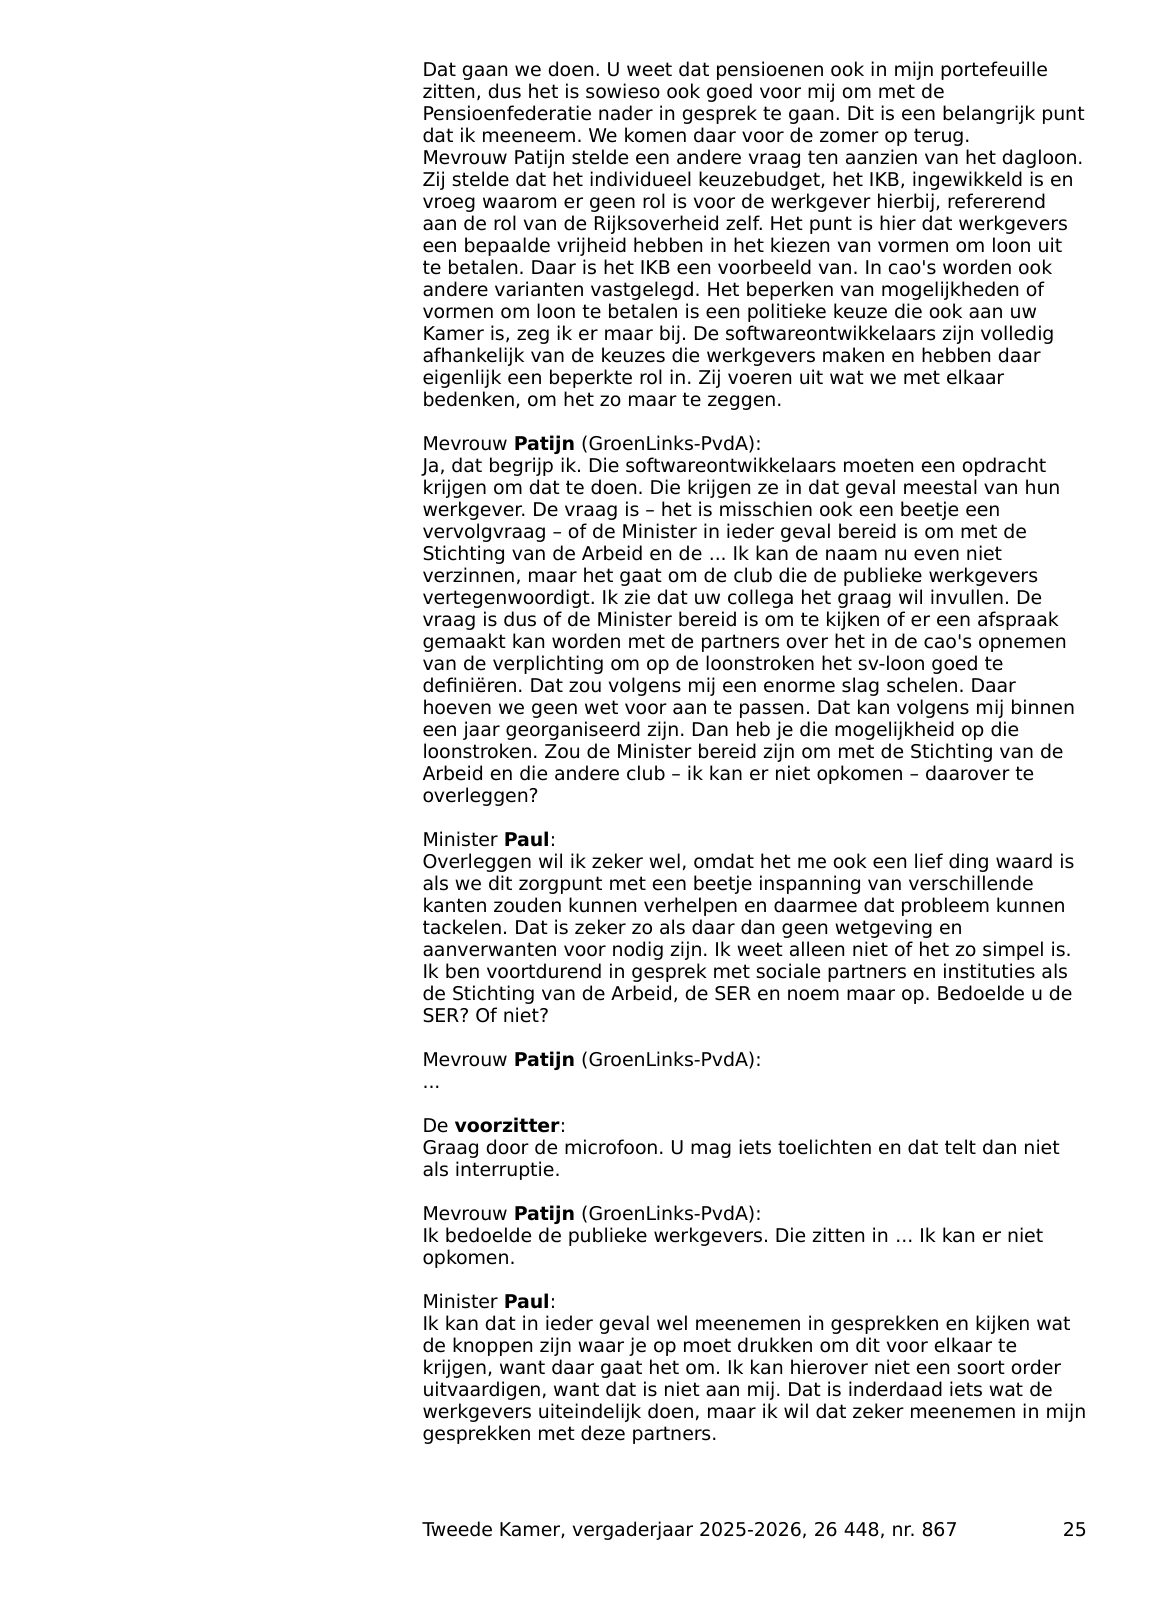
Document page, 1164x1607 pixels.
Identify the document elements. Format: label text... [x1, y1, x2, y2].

text Minister Paul: [422, 1291, 1087, 1313]
text Ik kan dat in ieder geval wel meenemen in gesprekken en kijken wat de knoppen zijn waar je op moet drukken om dit voor elkaar te krijgen, want daar gaat het om. Ik kan hierover niet een soort order uitvaardigen, want dat is niet aan mij. Dat is inderdaad iets wat de werkgevers uiteindelijk doen, maar ik wil dat zeker meenemen in mijn gesprekken met deze partners. [422, 1313, 1087, 1445]
text Overleggen wil ik zeker wel, omdat het me ook een lief ding waard is als we dit zorgpunt met een beetje inspanning van verschillende kanten zouden kunnen verhelpen en daarmee dat probleem kunnen tackelen. Dat is zeker zo als daar dan geen wetgeving en aanverwanten voor nodig zijn. Ik weet alleen niet of het zo simpel is. Ik ben voortdurend in gesprek met sociale partners en instituties als de Stichting van de Arbeid, de SER en noem maar op. Bedoelde u de SER? Of niet? [422, 851, 1087, 1027]
text Mevrouw Patijn stelde een andere vraag ten aanzien van het dagloon. Zij stelde dat het individueel keuzebudget, het IKB, ingewikkeld is en vroeg waarom er geen rol is voor de werkgever hierbij, refererend aan de rol van de Rijksoverheid zelf. Het punt is hier dat werkgevers een bepaalde vrijheid hebben in het kiezen van vormen om loon uit te betalen. Daar is het IKB een voorbeeld van. In cao's worden ook andere varianten vastgelegd. Het beperken van mogelijkheden of vormen om loon te betalen is een politieke keuze die ook aan uw Kamer is, zeg ik er maar bij. De softwareontwikkelaars zijn volledig afhankelijk van de keuzes die werkgevers maken en hebben daar eigenlijk een beperkte rol in. Zij voeren uit wat we met elkaar bedenken, om het zo maar te zeggen. [422, 147, 1087, 411]
text Mevrouw Patijn (GroenLinks-PvdA): [422, 1049, 1087, 1071]
text Dat gaan we doen. U weet dat pensioenen ook in mijn portefeuille zitten, dus het is sowieso ook goed voor mij om met de Pensioenfederatie nader in gesprek te gaan. Dit is een belangrijk punt dat ik meeneem. We komen daar voor de zomer op terug. [422, 59, 1087, 147]
text De voorzitter: [422, 1115, 1087, 1137]
text Mevrouw Patijn (GroenLinks-PvdA): [422, 1203, 1087, 1225]
text Mevrouw Patijn (GroenLinks-PvdA): [422, 433, 1087, 455]
text Graag door de microfoon. U mag iets toelichten en dat telt dan niet als interruptie. [422, 1137, 1087, 1181]
text Ik bedoelde de publieke werkgevers. Die zitten in ... Ik kan er niet opkomen. [422, 1225, 1087, 1269]
text Ja, dat begrijp ik. Die softwareontwikkelaars moeten een opdracht krijgen om dat te doen. Die krijgen ze in dat geval meestal van hun werkgever. De vraag is – het is misschien ook een beetje een vervolgvraag – of de Minister in ieder geval bereid is om met de Stichting van de Arbeid en de ... Ik kan de naam nu even niet verzinnen, maar het gaat om de club die de publieke werkgevers vertegenwoordigt. Ik zie dat uw collega het graag wil invullen. De vraag is dus of de Minister bereid is om te kijken of er een afspraak gemaakt kan worden met de partners over het in de cao's opnemen van de verplichting om op de loonstroken het sv-loon goed te definiëren. Dat zou volgens mij een enorme slag schelen. Daar hoeven we geen wet voor aan te passen. Dat kan volgens mij binnen een jaar georganiseerd zijn. Dan heb je die mogelijkheid op die loonstroken. Zou de Minister bereid zijn om met de Stichting van de Arbeid en die andere club – ik kan er niet opkomen – daarover te overleggen? [422, 455, 1087, 807]
text Minister Paul: [422, 829, 1087, 851]
text ... [422, 1071, 1087, 1093]
